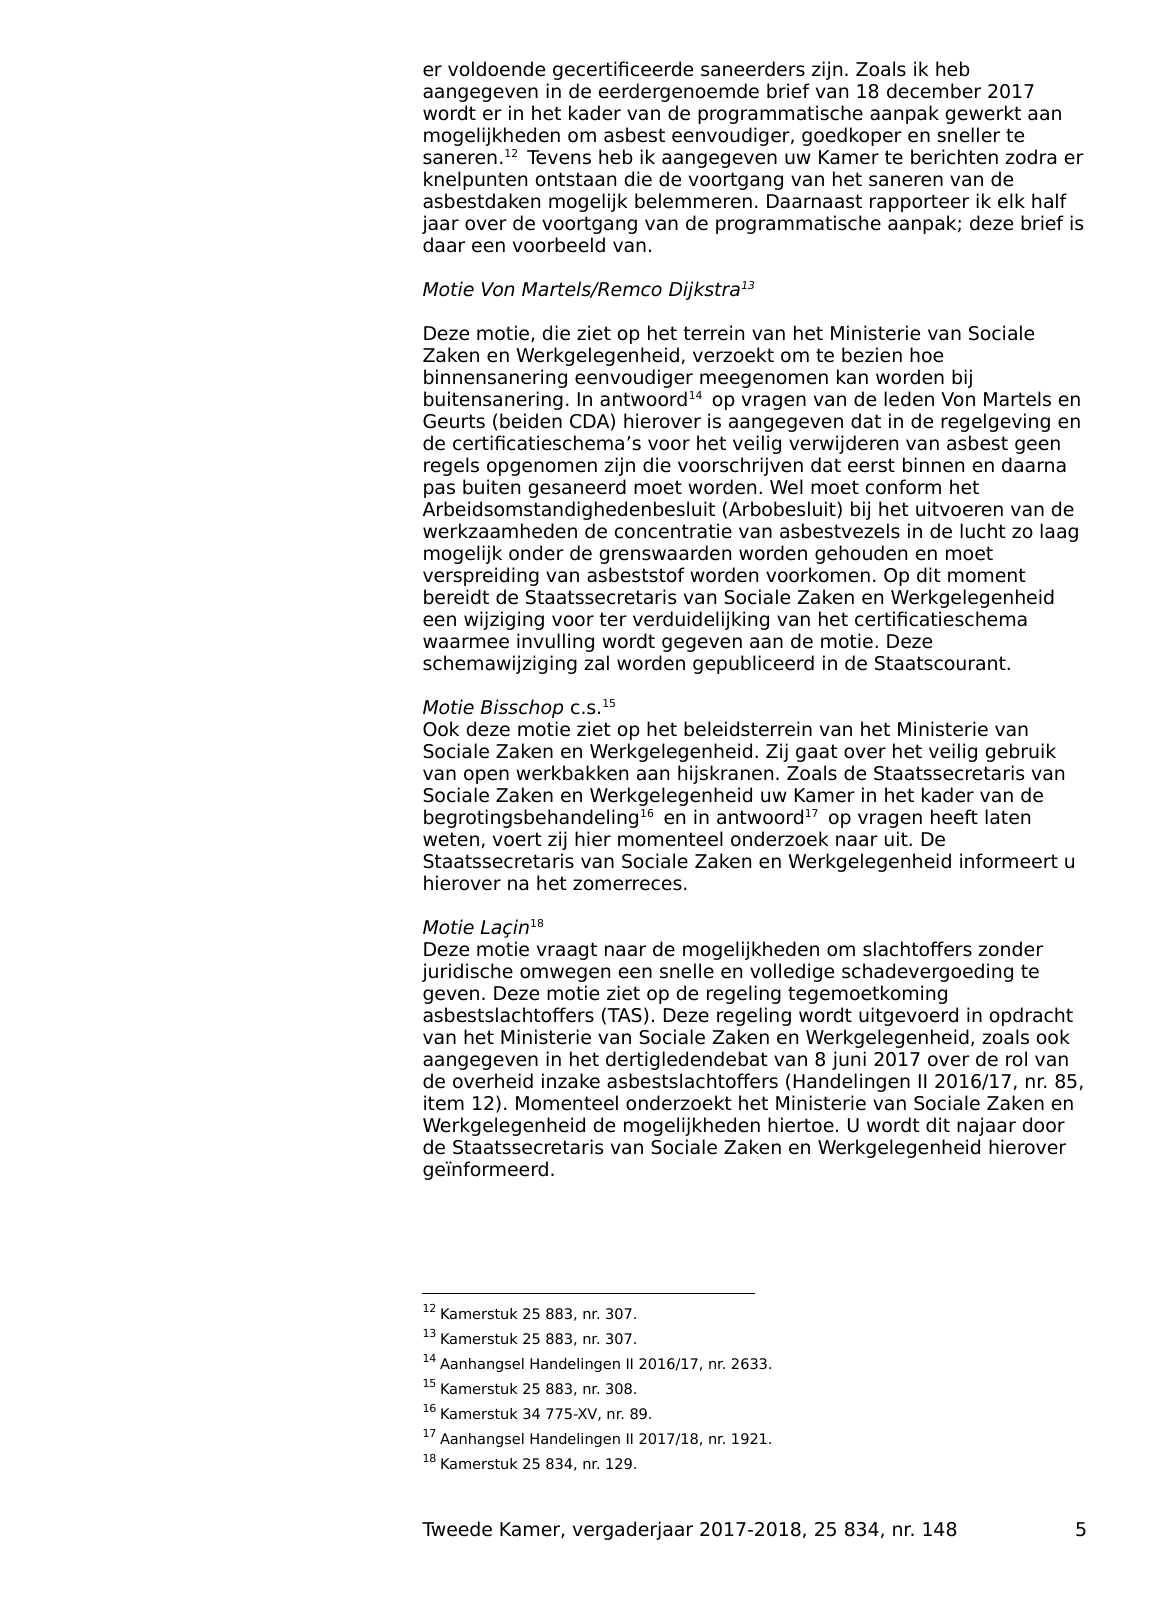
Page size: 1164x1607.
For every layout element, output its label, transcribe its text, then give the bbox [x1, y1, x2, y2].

text Ook deze motie ziet op het beleidsterrein van het Ministerie van Sociale Zaken en Werkgelegenheid. Zij gaat over het veilig gebruik van open werkbakken aan hijskranen. Zoals de Staatssecretaris van Sociale Zaken en Werkgelegenheid uw Kamer in het kader van de begrotingsbehandeling en in antwoord op vragen heeft laten weten, voert zij hier momenteel onderzoek naar uit. De Staatssecretaris van Sociale Zaken en Werkgelegenheid informeert u hierover na het zomerreces. [422, 719, 1087, 895]
text Kamerstuk 25 883, nr. 307. [422, 1327, 1087, 1349]
text Kamerstuk 25 883, nr. 307. [422, 1302, 1087, 1324]
text Kamerstuk 25 834, nr. 129. [422, 1452, 1087, 1474]
text Motie Laçin [422, 917, 1087, 939]
text Kamerstuk 34 775-XV, nr. 89. [422, 1402, 1087, 1424]
text Kamerstuk 25 883, nr. 308. [422, 1377, 1087, 1399]
text Deze motie, die ziet op het terrein van het Ministerie van Sociale Zaken en Werkgelegenheid, verzoekt om te bezien hoe binnensanering eenvoudiger meegenomen kan worden bij buitensanering. In antwoord op vragen van de leden Von Martels en Geurts (beiden CDA) hierover is aangegeven dat in de regelgeving en de certificatieschema’s voor het veilig verwijderen van asbest geen regels opgenomen zijn die voorschrijven dat eerst binnen en daarna pas buiten gesaneerd moet worden. Wel moet conform het Arbeidsomstandighedenbesluit (Arbobesluit) bij het uitvoeren van de werkzaamheden de concentratie van asbestvezels in de lucht zo laag mogelijk onder de grenswaarden worden gehouden en moet verspreiding van asbeststof worden voorkomen. Op dit moment bereidt de Staatssecretaris van Sociale Zaken en Werkgelegenheid een wijziging voor ter verduidelijking van het certificatieschema waarmee invulling wordt gegeven aan de motie. Deze schemawijziging zal worden gepubliceerd in de Staatscourant. [422, 323, 1087, 675]
text er voldoende gecertificeerde saneerders zijn. Zoals ik heb aangegeven in de eerdergenoemde brief van 18 december 2017 wordt er in het kader van de programmatische aanpak gewerkt aan mogelijkheden om asbest eenvoudiger, goedkoper en sneller te saneren. Tevens heb ik aangegeven uw Kamer te berichten zodra er knelpunten ontstaan die de voortgang van het saneren van de asbestdaken mogelijk belemmeren. Daarnaast rapporteer ik elk half jaar over de voortgang van de programmatische aanpak; deze brief is daar een voorbeeld van. [422, 59, 1087, 257]
subtitle Motie Von Martels/Remco Dijkstra [422, 279, 1087, 301]
text Aanhangsel Handelingen II 2017/18, nr. 1921. [422, 1427, 1087, 1449]
text Motie Bisschop c.s. [422, 697, 1087, 719]
text Aanhangsel Handelingen II 2016/17, nr. 2633. [422, 1352, 1087, 1374]
text Deze motie vraagt naar de mogelijkheden om slachtoffers zonder juridische omwegen een snelle en volledige schadevergoeding te geven. Deze motie ziet op de regeling tegemoetkoming asbestslachtoffers (TAS). Deze regeling wordt uitgevoerd in opdracht van het Ministerie van Sociale Zaken en Werkgelegenheid, zoals ook aangegeven in het dertigledendebat van 8 juni 2017 over de rol van de overheid inzake asbestslachtoffers (Handelingen II 2016/17, nr. 85, item 12). Momenteel onderzoekt het Ministerie van Sociale Zaken en Werkgelegenheid de mogelijkheden hiertoe. U wordt dit najaar door de Staatssecretaris van Sociale Zaken en Werkgelegenheid hierover geïnformeerd. [422, 939, 1087, 1181]
